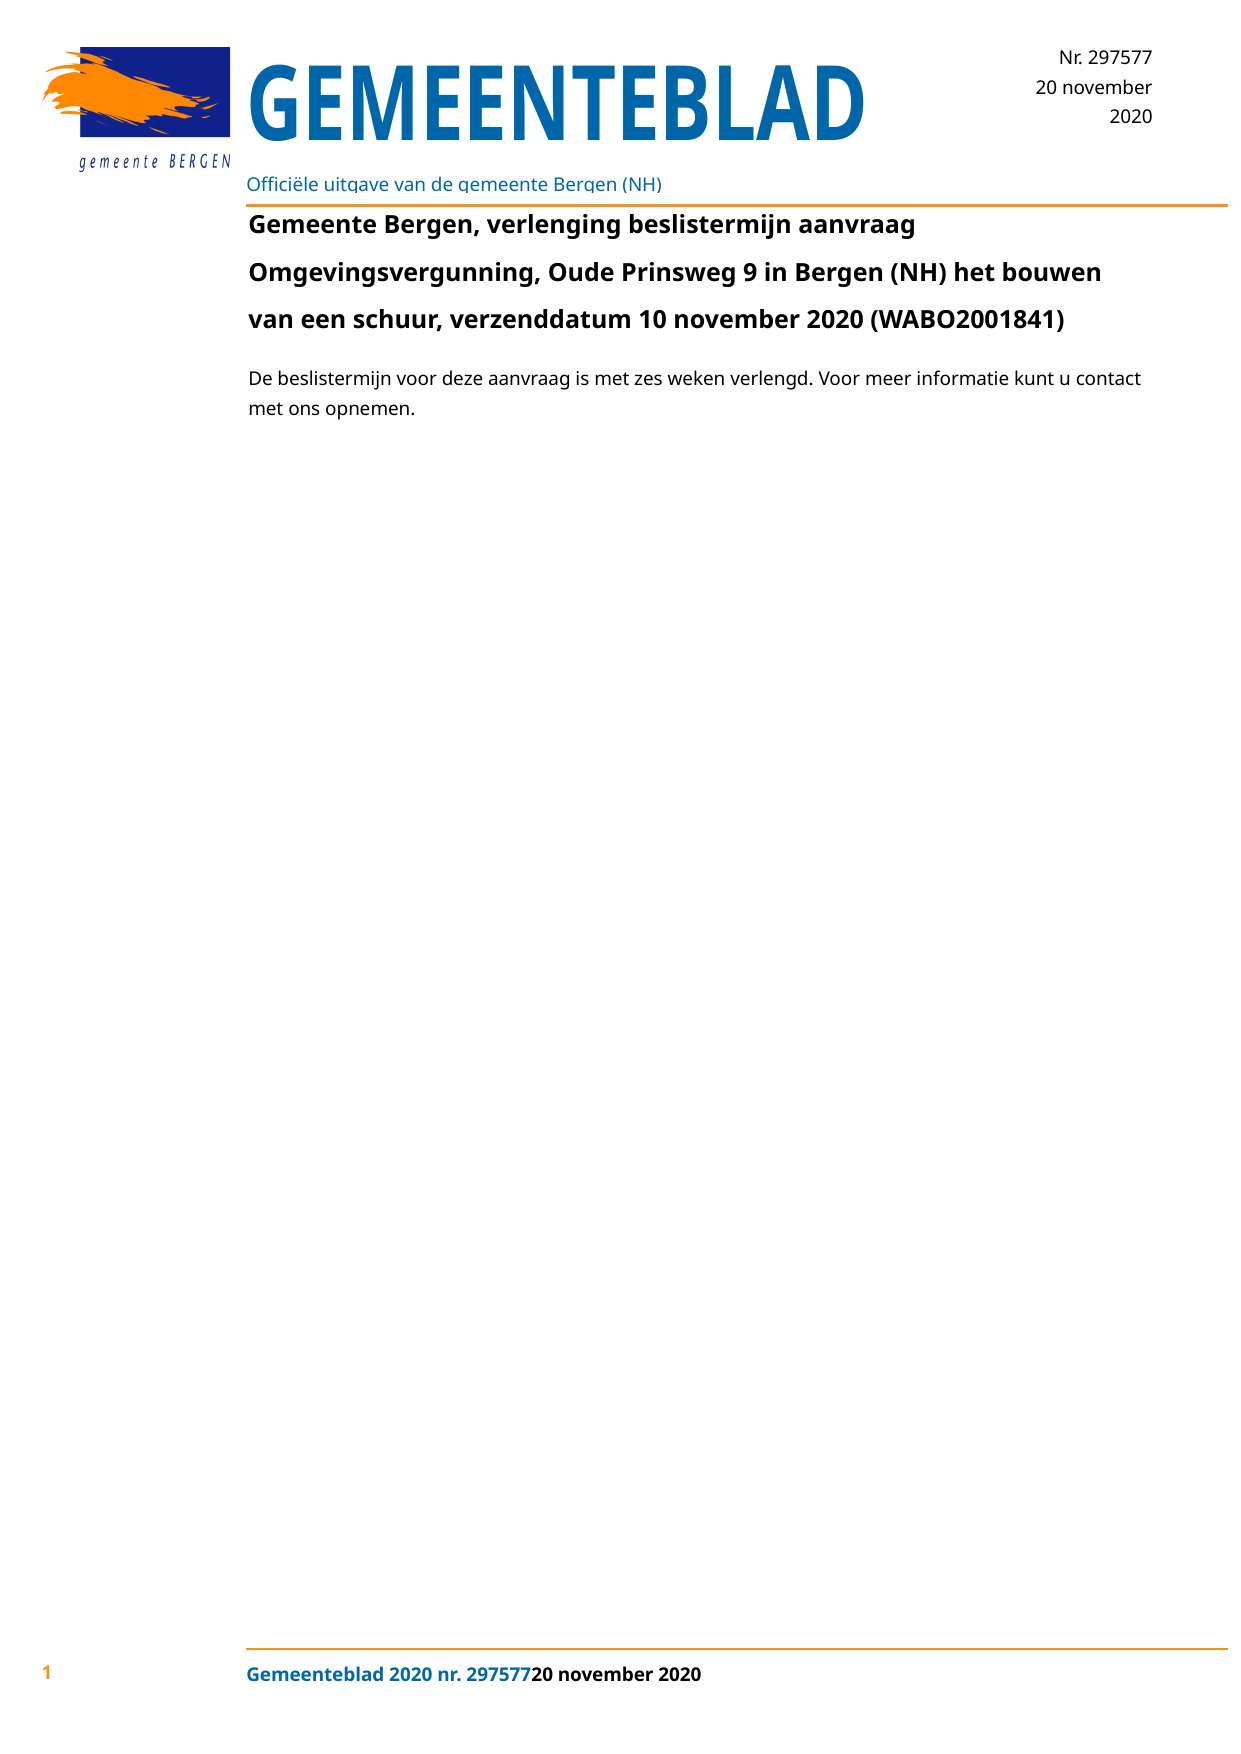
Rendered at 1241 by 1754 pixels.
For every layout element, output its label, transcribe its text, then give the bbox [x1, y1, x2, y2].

picture [41, 47, 231, 172]
text De beslistermijn voor deze aanvraag is met zes weken verlengd. Voor meer informatie kunt u contact met ons opnemen. [248, 366, 1152, 421]
text Gemeente Bergen, verlenging beslistermijn aanvraag Omgevingsvergunning, Oude Prinsweg 9 in Bergen (NH) het bouwen van een schuur, verzenddatum 10 november 2020 (WABO2001841) [248, 207, 1152, 336]
